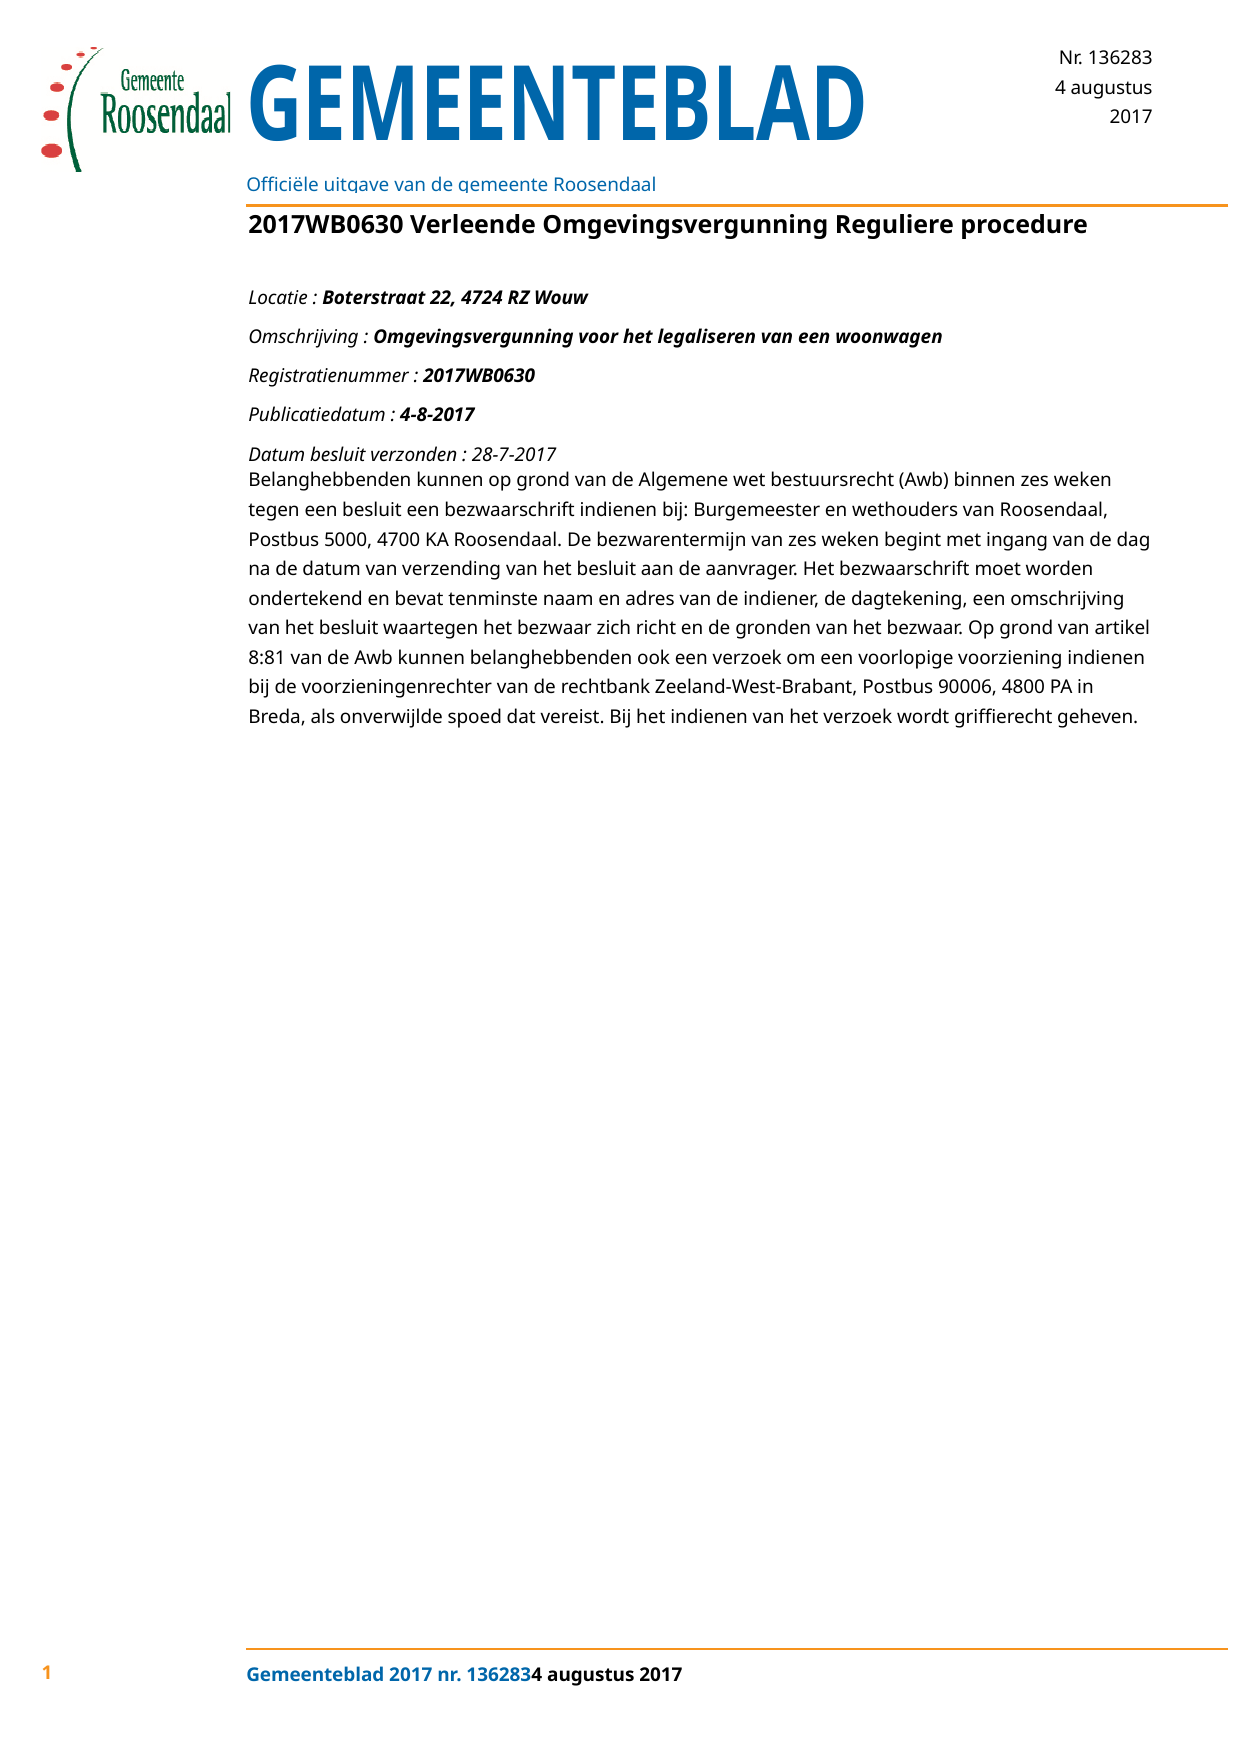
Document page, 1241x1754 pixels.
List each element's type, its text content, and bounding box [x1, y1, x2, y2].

text Omschrijving : Omgevingsvergunning voor het legaliseren van een woonwagen [248, 323, 1152, 349]
picture [41, 47, 231, 172]
text Registratienummer : 2017WB0630 [248, 362, 1152, 388]
text Datum besluit verzonden : 28-7-2017 [248, 441, 1152, 467]
text 2017WB0630 Verleende Omgevingsvergunning Reguliere procedure [248, 207, 1152, 241]
text Belanghebbenden kunnen op grond van de Algemene wet bestuursrecht (Awb) binnen zes weken tegen een besluit een bezwaarschrift indienen bij: Burgemeester en wethouders van Roosendaal, Postbus 5000, 4700 KA Roosendaal. De bezwarentermijn van zes weken begint met ingang van de dag na de datum van verzending van het besluit aan de aanvrager. Het bezwaarschrift moet worden ondertekend en bevat tenminste naam en adres van de indiener, de dagtekening, een omschrijving van het besluit waartegen het bezwaar zich richt en de gronden van het bezwaar. Op grond van artikel 8:81 van de Awb kunnen belanghebbenden ook een verzoek om een voorlopige voorziening indienen bij de voorzieningenrechter van de rechtbank Zeeland-West-Brabant, Postbus 90006, 4800 PA in Breda, als onverwijlde spoed dat vereist. Bij het indienen van het verzoek wordt griffierecht geheven. [248, 467, 1152, 729]
text Publicatiedatum : 4-8-2017 [248, 402, 1152, 427]
text Locatie : Boterstraat 22, 4724 RZ Wouw [248, 284, 1152, 309]
